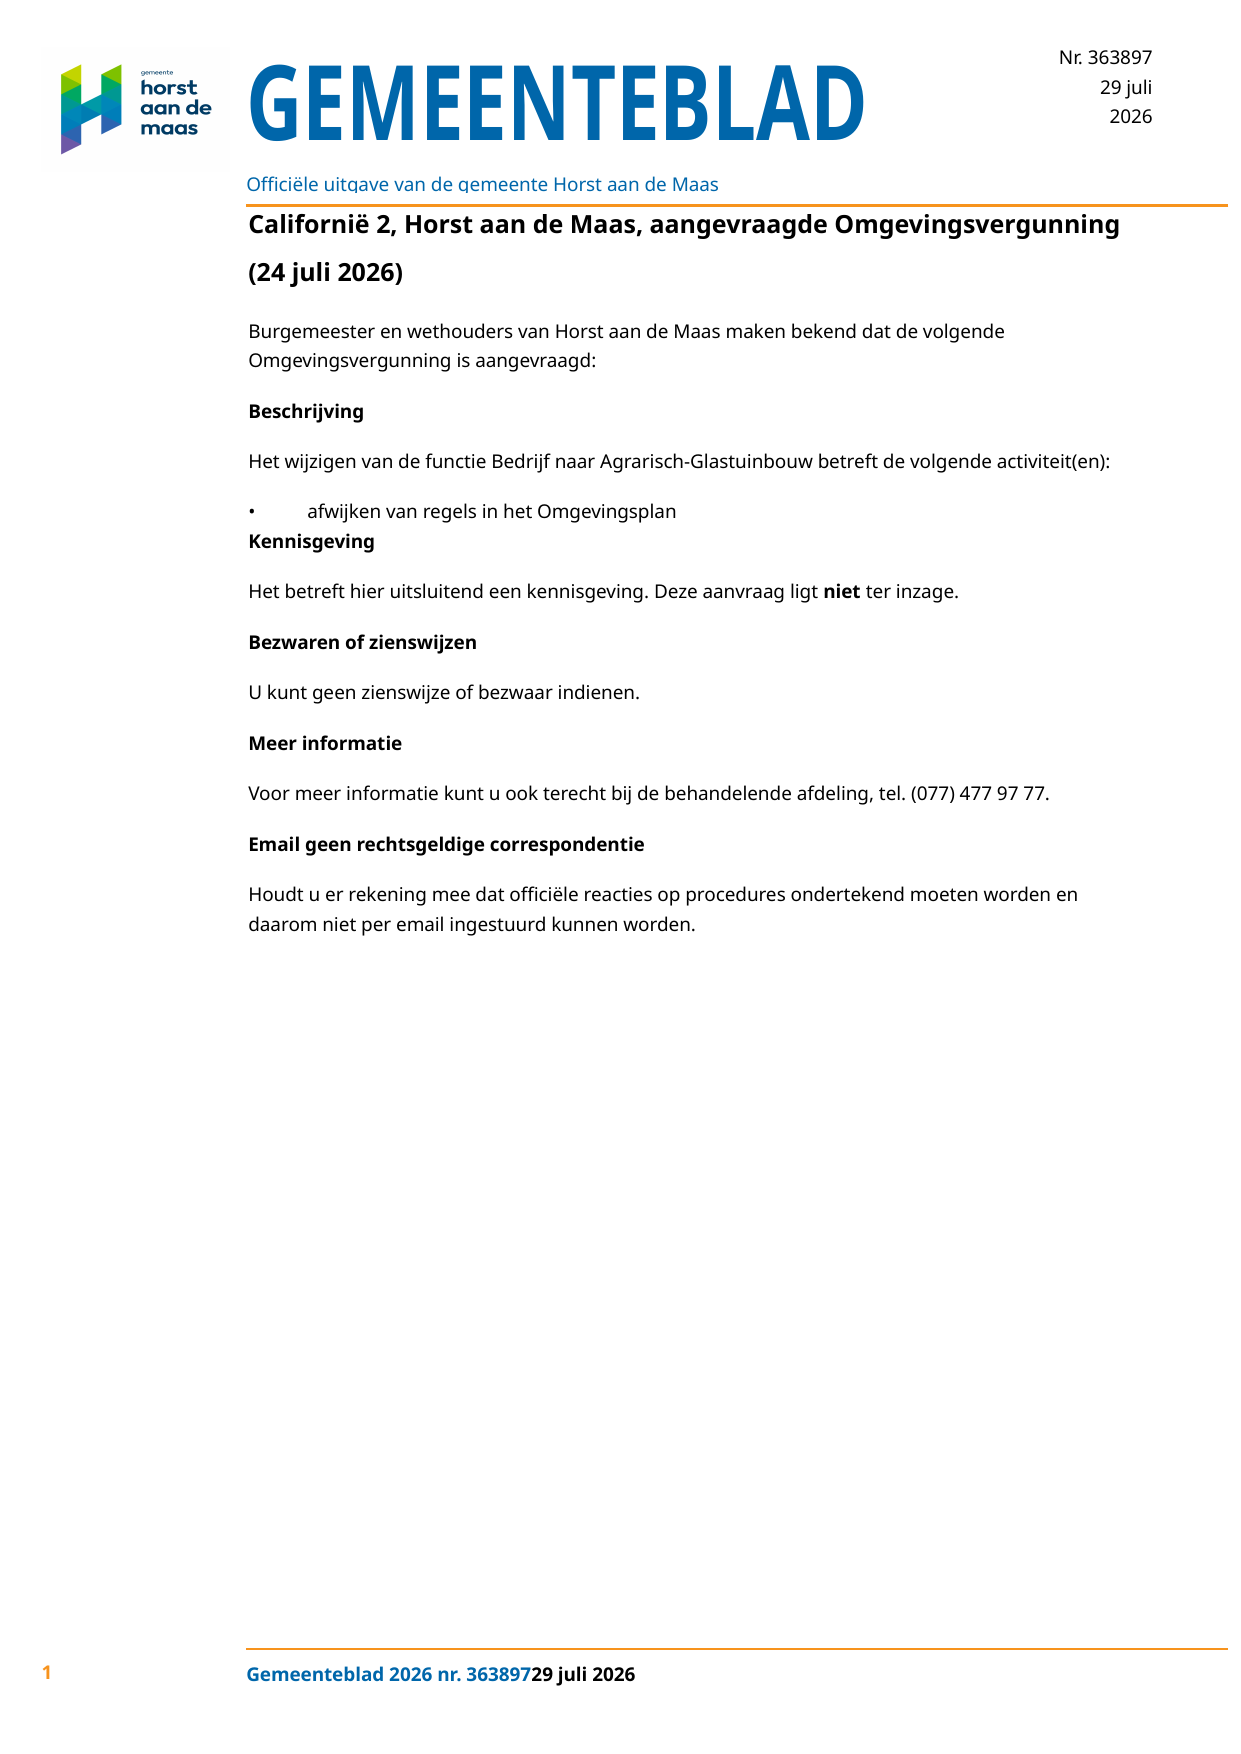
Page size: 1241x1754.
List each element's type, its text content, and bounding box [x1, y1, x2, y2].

text U kunt geen zienswijze of bezwaar indienen. [248, 679, 1152, 705]
text Burgemeester en wethouders van Horst aan de Maas maken bekend dat de volgende Omgevingsvergunning is aangevraagd: [248, 318, 1152, 373]
text Het wijzigen van de functie Bedrijf naar Agrarisch-Glastuinbouw betreft de volgende activiteit(en): [248, 448, 1152, 474]
text Meer informatie [248, 730, 1152, 756]
picture [41, 47, 231, 172]
text Houdt u er rekening mee dat officiële reacties op procedures ondertekend moeten worden en daarom niet per email ingestuurd kunnen worden. [248, 881, 1152, 937]
text Email geen rechtsgeldige correspondentie [248, 831, 1152, 857]
text Het betreft hier uitsluitend een kennisgeving. Deze aanvraag ligt niet ter inzage. [248, 579, 1152, 604]
text Bezwaren of zienswijzen [248, 629, 1152, 655]
text Californië 2, Horst aan de Maas, aangevraagde Omgevingsvergunning (24 juli 2026) [248, 207, 1152, 288]
text Voor meer informatie kunt u ook terecht bij de behandelende afdeling, tel. (077) 477 97 77. [248, 780, 1152, 806]
text Beschrijving [248, 398, 1152, 424]
text Kennisgeving [248, 528, 1152, 554]
list afwijken van regels in het Omgevingsplan [248, 499, 1152, 524]
